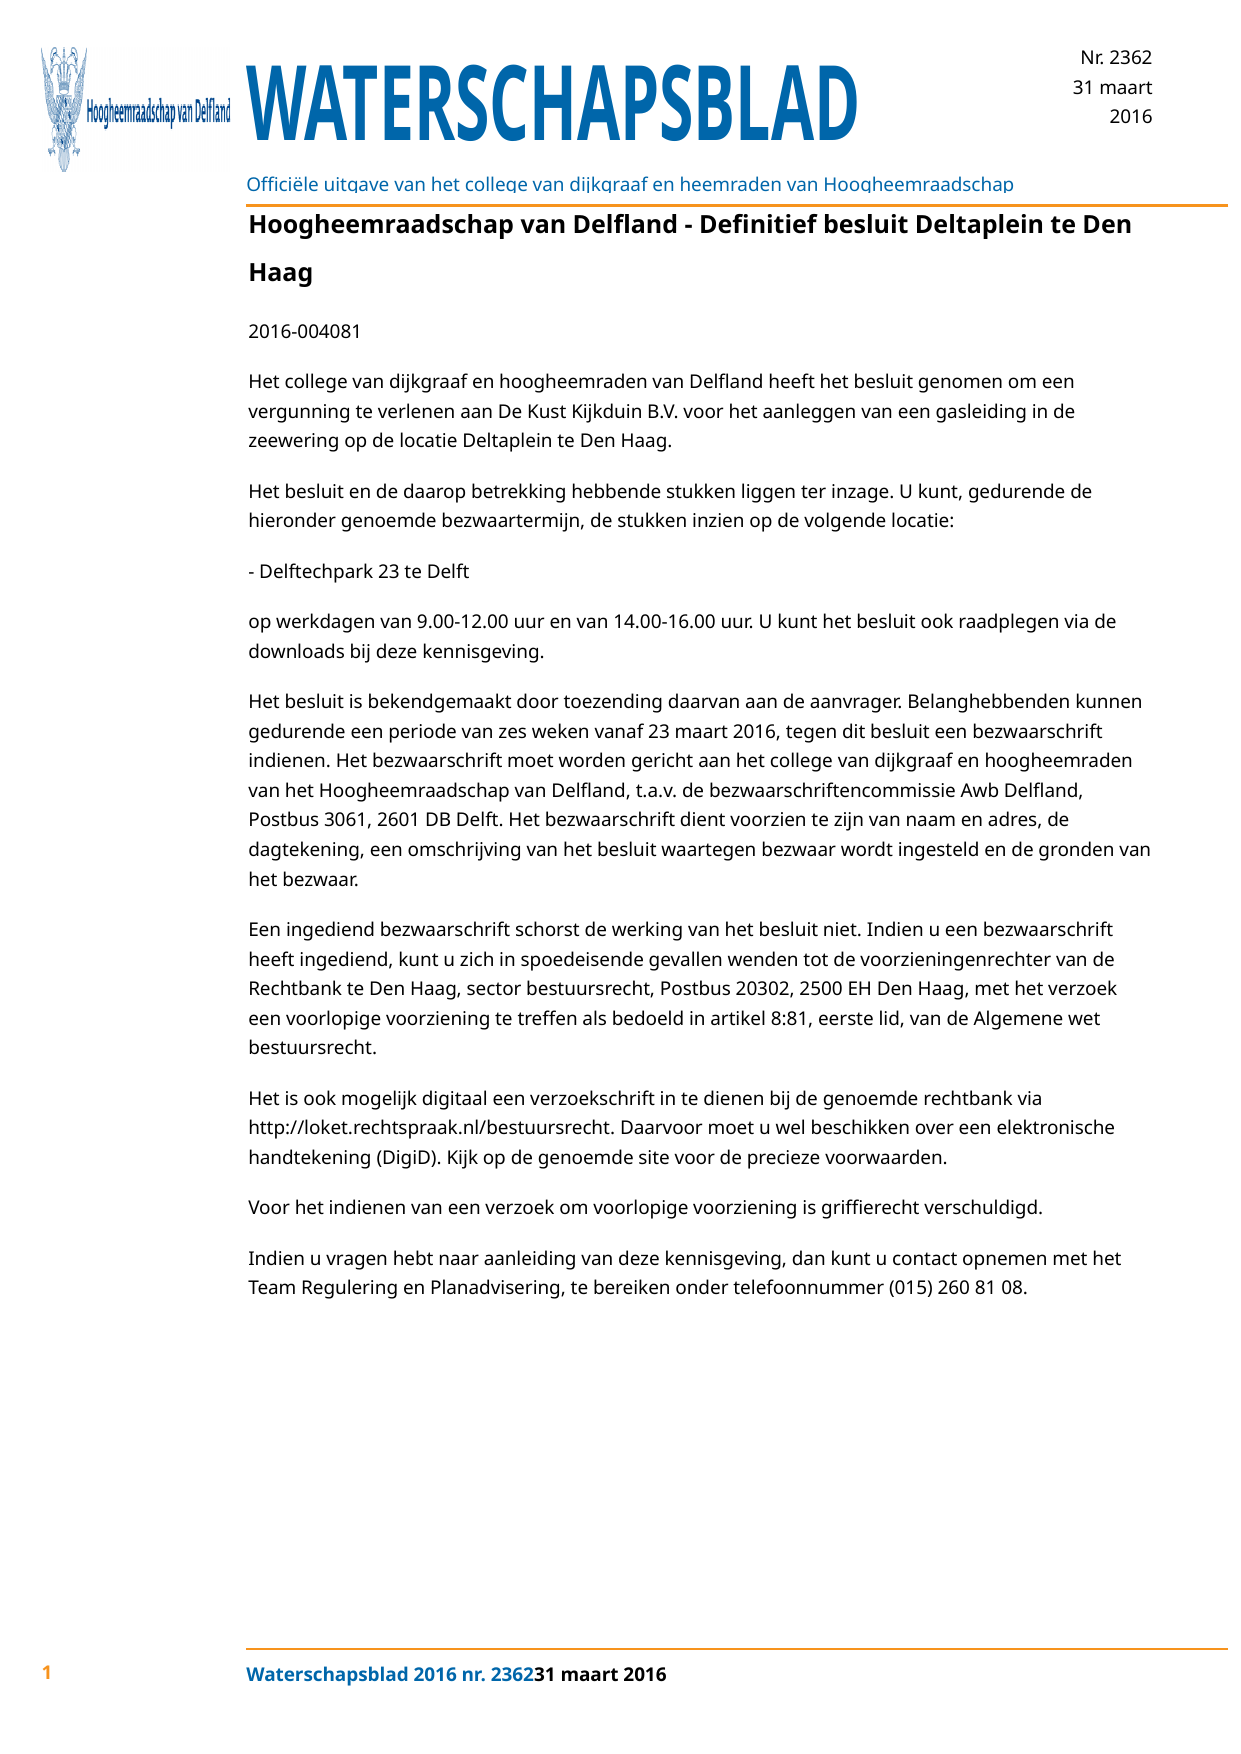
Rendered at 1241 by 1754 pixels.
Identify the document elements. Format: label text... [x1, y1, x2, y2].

picture [41, 47, 231, 172]
text Een ingediend bezwaarschrift schorst de werking van het besluit niet. Indien u een bezwaarschrift heeft ingediend, kunt u zich in spoedeisende gevallen wenden tot de voorzieningenrechter van de Rechtbank te Den Haag, sector bestuursrecht, Postbus 20302, 2500 EH Den Haag, met het verzoek een voorlopige voorziening te treffen als bedoeld in artikel 8:81, eerste lid, van de Algemene wet bestuursrecht. [248, 916, 1152, 1060]
text op werkdagen van 9.00-12.00 uur en van 14.00-16.00 uur. U kunt het besluit ook raadplegen via de downloads bij deze kennisgeving. [248, 608, 1152, 664]
text - Delftechpark 23 te Delft [248, 558, 1152, 584]
text Het college van dijkgraaf en hoogheemraden van Delfland heeft het besluit genomen om een vergunning te verlenen aan De Kust Kijkduin B.V. voor het aanleggen van een gasleiding in de zeewering op de locatie Deltaplein te Den Haag. [248, 368, 1152, 453]
text Het besluit en de daarop betrekking hebbende stukken liggen ter inzage. U kunt, gedurende de hieronder genoemde bezwaartermijn, de stukken inzien op de volgende locatie: [248, 478, 1152, 533]
text Het is ook mogelijk digitaal een verzoekschrift in te dienen bij de genoemde rechtbank via http://loket.rechtspraak.nl/bestuursrecht. Daarvoor moet u wel beschikken over een elektronische handtekening (DigiD). Kijk op de genoemde site voor de precieze voorwaarden. [248, 1085, 1152, 1170]
text Het besluit is bekendgemaakt door toezending daarvan aan de aanvrager. Belanghebbenden kunnen gedurende een periode van zes weken vanaf 23 maart 2016, tegen dit besluit een bezwaarschrift indienen. Het bezwaarschrift moet worden gericht aan het college van dijkgraaf en hoogheemraden van het Hoogheemraadschap van Delfland, t.a.v. de bezwaarschriftencommissie Awb Delfland, Postbus 3061, 2601 DB Delft. Het bezwaarschrift dient voorzien te zijn van naam en adres, de dagtekening, een omschrijving van het besluit waartegen bezwaar wordt ingesteld en de gronden van het bezwaar. [248, 688, 1152, 892]
text Voor het indienen van een verzoek om voorlopige voorziening is griffierecht verschuldigd. [248, 1194, 1152, 1220]
text Indien u vragen hebt naar aanleiding van deze kennisgeving, dan kunt u contact opnemen met het Team Regulering en Planadvisering, te bereiken onder telefoonnummer (015) 260 81 08. [248, 1245, 1152, 1300]
text 2016-004081 [248, 318, 1152, 344]
text Hoogheemraadschap van Delfland - Definitief besluit Deltaplein te Den Haag [248, 207, 1152, 288]
